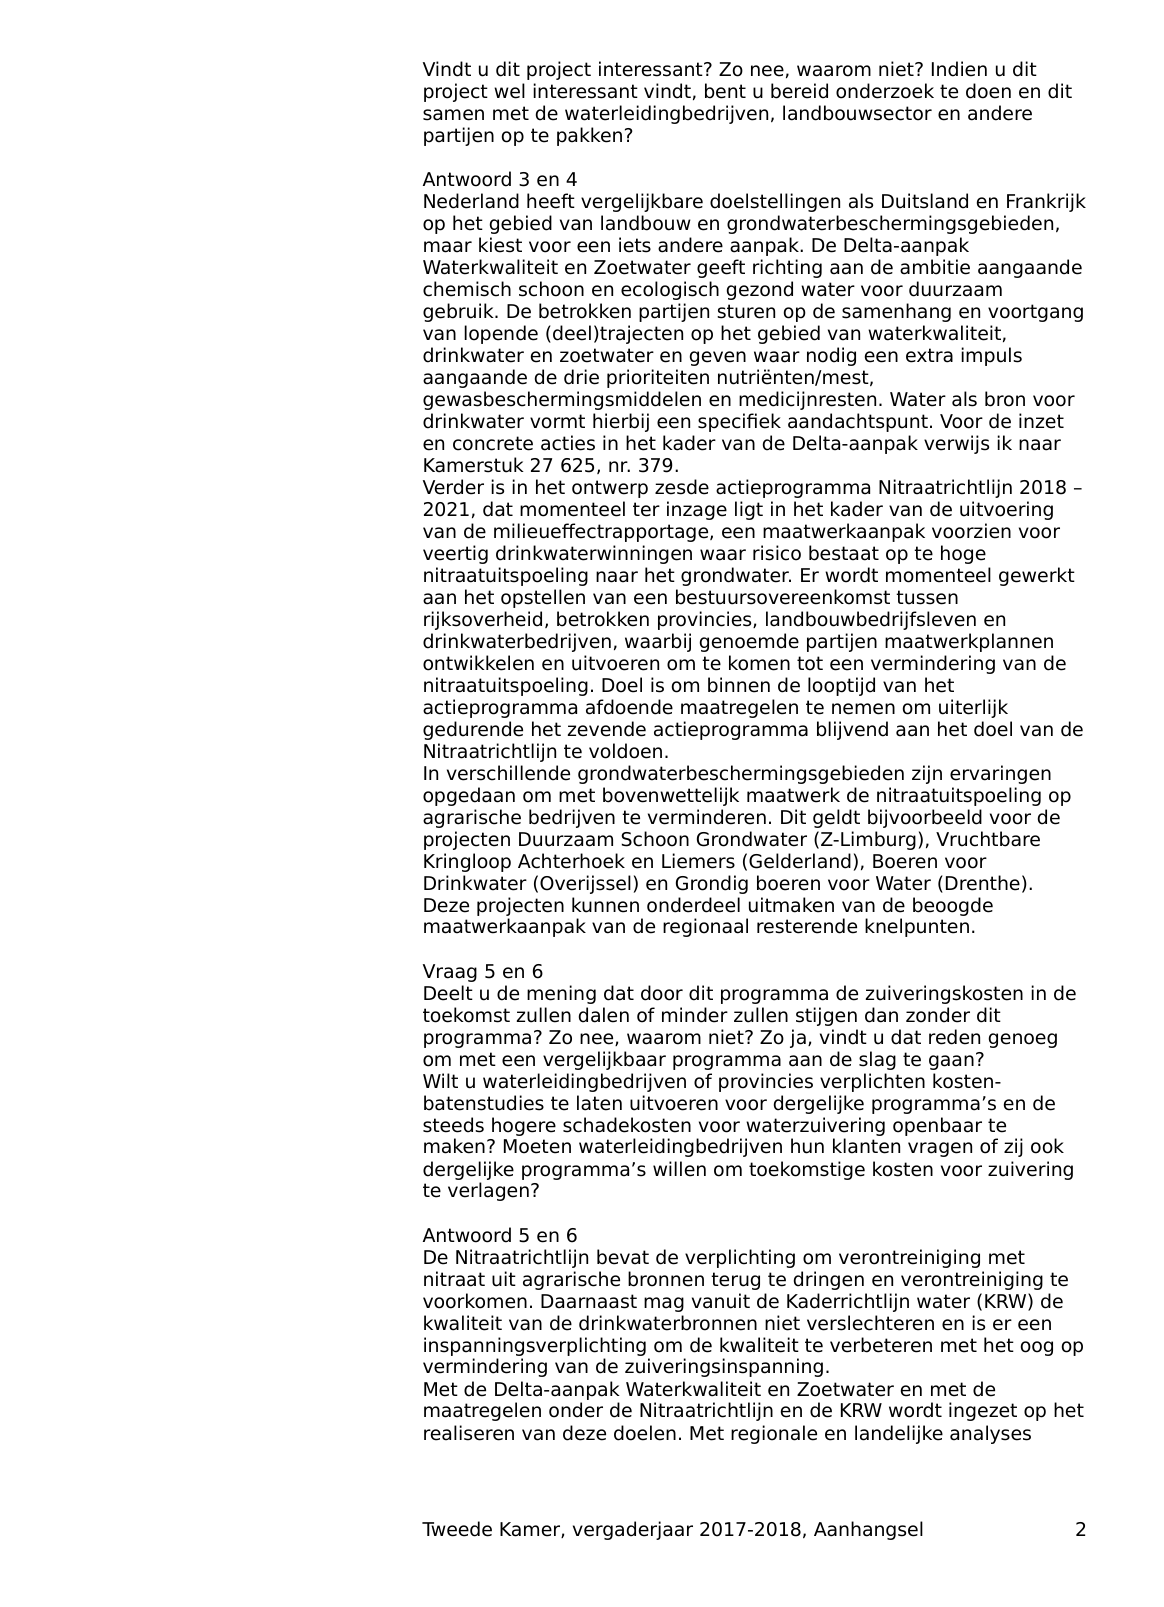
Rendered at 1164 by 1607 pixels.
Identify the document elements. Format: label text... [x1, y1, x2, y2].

text Vindt u dit project interessant? Zo nee, waarom niet? Indien u dit project wel interessant vindt, bent u bereid onderzoek te doen en dit samen met de waterleidingbedrijven, landbouwsector en andere partijen op te pakken? [422, 59, 1087, 147]
text Antwoord 3 en 4 [422, 169, 1087, 191]
text Verder is in het ontwerp zesde actieprogramma Nitraatrichtlijn 2018 – 2021, dat momenteel ter inzage ligt in het kader van de uitvoering van de milieueffectrapportage, een maatwerkaanpak voorzien voor veertig drinkwaterwinningen waar risico bestaat op te hoge nitraatuitspoeling naar het grondwater. Er wordt momenteel gewerkt aan het opstellen van een bestuursovereenkomst tussen rijksoverheid, betrokken provincies, landbouwbedrijfsleven en drinkwaterbedrijven, waarbij genoemde partijen maatwerkplannen ontwikkelen en uitvoeren om te komen tot een vermindering van de nitraatuitspoeling. Doel is om binnen de looptijd van het actieprogramma afdoende maatregelen te nemen om uiterlijk gedurende het zevende actieprogramma blijvend aan het doel van de Nitraatrichtlijn te voldoen. [422, 477, 1087, 763]
text In verschillende grondwaterbeschermingsgebieden zijn ervaringen opgedaan om met bovenwettelijk maatwerk de nitraatuitspoeling op agrarische bedrijven te verminderen. Dit geldt bijvoorbeeld voor de projecten Duurzaam Schoon Grondwater (Z-Limburg), Vruchtbare Kringloop Achterhoek en Liemers (Gelderland), Boeren voor Drinkwater (Overijssel) en Grondig boeren voor Water (Drenthe). Deze projecten kunnen onderdeel uitmaken van de beoogde maatwerkaanpak van de regionaal resterende knelpunten. [422, 763, 1087, 938]
text Antwoord 5 en 6 [422, 1224, 1087, 1247]
text Deelt u de mening dat door dit programma de zuiveringskosten in de toekomst zullen dalen of minder zullen stijgen dan zonder dit programma? Zo nee, waarom niet? Zo ja, vindt u dat reden genoeg om met een vergelijkbaar programma aan de slag te gaan? [422, 983, 1087, 1071]
text Vraag 5 en 6 [422, 961, 1087, 983]
text Met de Delta-aanpak Waterkwaliteit en Zoetwater en met de maatregelen onder de Nitraatrichtlijn en de KRW wordt ingezet op het realiseren van deze doelen. Met regionale en landelijke analyses [422, 1378, 1087, 1444]
text Wilt u waterleidingbedrijven of provincies verplichten kosten-batenstudies te laten uitvoeren voor dergelijke programma’s en de steeds hogere schadekosten voor waterzuivering openbaar te maken? Moeten waterleidingbedrijven hun klanten vragen of zij ook dergelijke programma’s willen om toekomstige kosten voor zuivering te verlagen? [422, 1071, 1087, 1202]
text De Nitraatrichtlijn bevat de verplichting om verontreiniging met nitraat uit agrarische bronnen terug te dringen en verontreiniging te voorkomen. Daarnaast mag vanuit de Kaderrichtlijn water (KRW) de kwaliteit van de drinkwaterbronnen niet verslechteren en is er een inspanningsverplichting om de kwaliteit te verbeteren met het oog op vermindering van de zuiveringsinspanning. [422, 1247, 1087, 1378]
text Nederland heeft vergelijkbare doelstellingen als Duitsland en Frankrijk op het gebied van landbouw en grondwaterbeschermingsgebieden, maar kiest voor een iets andere aanpak. De Delta-aanpak Waterkwaliteit en Zoetwater geeft richting aan de ambitie aangaande chemisch schoon en ecologisch gezond water voor duurzaam gebruik. De betrokken partijen sturen op de samenhang en voortgang van lopende (deel)trajecten op het gebied van waterkwaliteit, drinkwater en zoetwater en geven waar nodig een extra impuls aangaande de drie prioriteiten nutriënten/mest, gewasbeschermingsmiddelen en medicijnresten. Water als bron voor drinkwater vormt hierbij een specifiek aandachtspunt. Voor de inzet en concrete acties in het kader van de Delta-aanpak verwijs ik naar Kamerstuk 27 625, nr. 379. [422, 191, 1087, 477]
